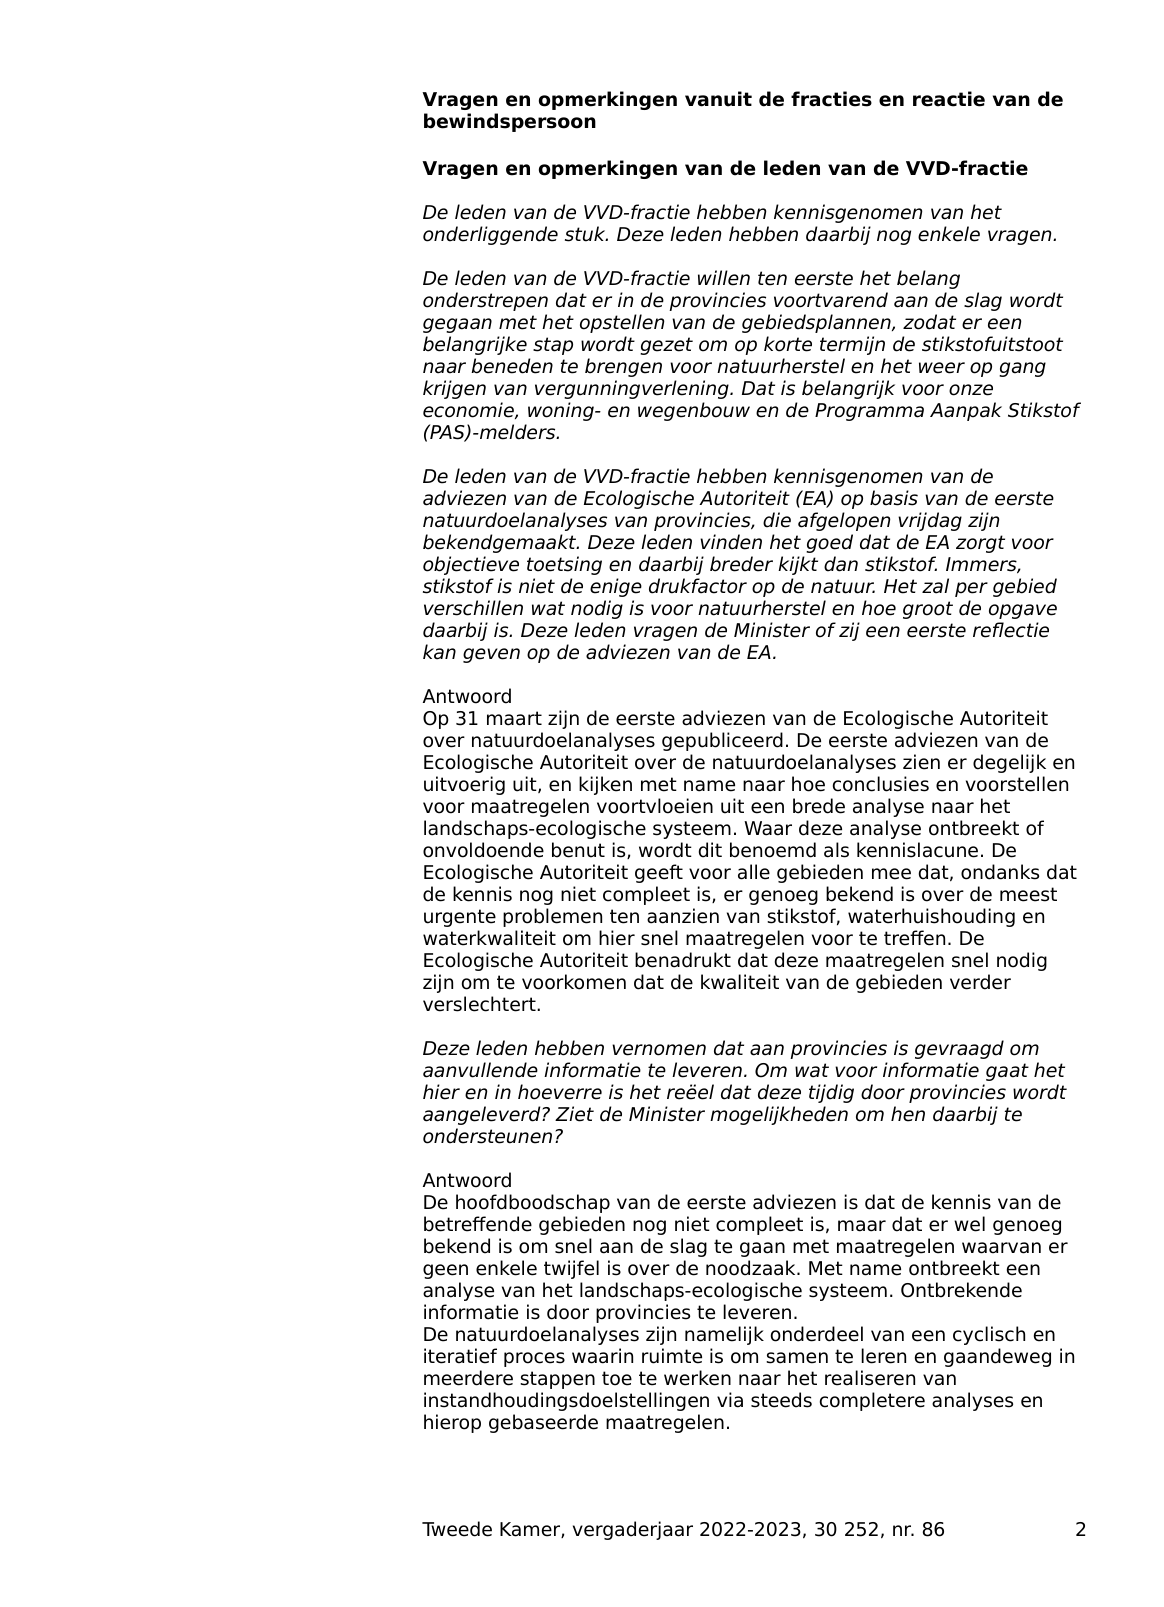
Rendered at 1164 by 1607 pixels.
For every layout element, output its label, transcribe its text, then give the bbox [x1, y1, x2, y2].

text Antwoord [422, 1170, 1087, 1192]
subtitle Vragen en opmerkingen van de leden van de VVD-fractie [422, 158, 1087, 180]
text De leden van de VVD-fractie willen ten eerste het belang onderstrepen dat er in de provincies voortvarend aan de slag wordt gegaan met het opstellen van de gebiedsplannen, zodat er een belangrijke stap wordt gezet om op korte termijn de stikstofuitstoot naar beneden te brengen voor natuurherstel en het weer op gang krijgen van vergunningverlening. Dat is belangrijk voor onze economie, woning- en wegenbouw en de Programma Aanpak Stikstof (PAS)-melders. [422, 268, 1087, 444]
text De natuurdoelanalyses zijn namelijk onderdeel van een cyclisch en iteratief proces waarin ruimte is om samen te leren en gaandeweg in meerdere stappen toe te werken naar het realiseren van instandhoudingsdoelstellingen via steeds completere analyses en hierop gebaseerde maatregelen. [422, 1324, 1087, 1434]
text De hoofdboodschap van de eerste adviezen is dat de kennis van de betreffende gebieden nog niet compleet is, maar dat er wel genoeg bekend is om snel aan de slag te gaan met maatregelen waarvan er geen enkele twijfel is over de noodzaak. Met name ontbreekt een analyse van het landschaps-ecologische systeem. Ontbrekende informatie is door provincies te leveren. [422, 1192, 1087, 1324]
text Antwoord [422, 686, 1087, 708]
text Op 31 maart zijn de eerste adviezen van de Ecologische Autoriteit over natuurdoelanalyses gepubliceerd. De eerste adviezen van de Ecologische Autoriteit over de natuurdoelanalyses zien er degelijk en uitvoerig uit, en kijken met name naar hoe conclusies en voorstellen voor maatregelen voortvloeien uit een brede analyse naar het landschaps-ecologische systeem. Waar deze analyse ontbreekt of onvoldoende benut is, wordt dit benoemd als kennislacune. De Ecologische Autoriteit geeft voor alle gebieden mee dat, ondanks dat de kennis nog niet compleet is, er genoeg bekend is over de meest urgente problemen ten aanzien van stikstof, waterhuishouding en waterkwaliteit om hier snel maatregelen voor te treffen. De Ecologische Autoriteit benadrukt dat deze maatregelen snel nodig zijn om te voorkomen dat de kwaliteit van de gebieden verder verslechtert. [422, 708, 1087, 1016]
text De leden van de VVD-fractie hebben kennisgenomen van de adviezen van de Ecologische Autoriteit (EA) op basis van de eerste natuurdoelanalyses van provincies, die afgelopen vrijdag zijn bekendgemaakt. Deze leden vinden het goed dat de EA zorgt voor objectieve toetsing en daarbij breder kijkt dan stikstof. Immers, stikstof is niet de enige drukfactor op de natuur. Het zal per gebied verschillen wat nodig is voor natuurherstel en hoe groot de opgave daarbij is. Deze leden vragen de Minister of zij een eerste reflectie kan geven op de adviezen van de EA. [422, 466, 1087, 664]
subtitle Vragen en opmerkingen vanuit de fracties en reactie van de bewindspersoon [422, 89, 1087, 133]
text De leden van de VVD-fractie hebben kennisgenomen van het onderliggende stuk. Deze leden hebben daarbij nog enkele vragen. [422, 202, 1087, 246]
text Deze leden hebben vernomen dat aan provincies is gevraagd om aanvullende informatie te leveren. Om wat voor informatie gaat het hier en in hoeverre is het reëel dat deze tijdig door provincies wordt aangeleverd? Ziet de Minister mogelijkheden om hen daarbij te ondersteunen? [422, 1038, 1087, 1148]
